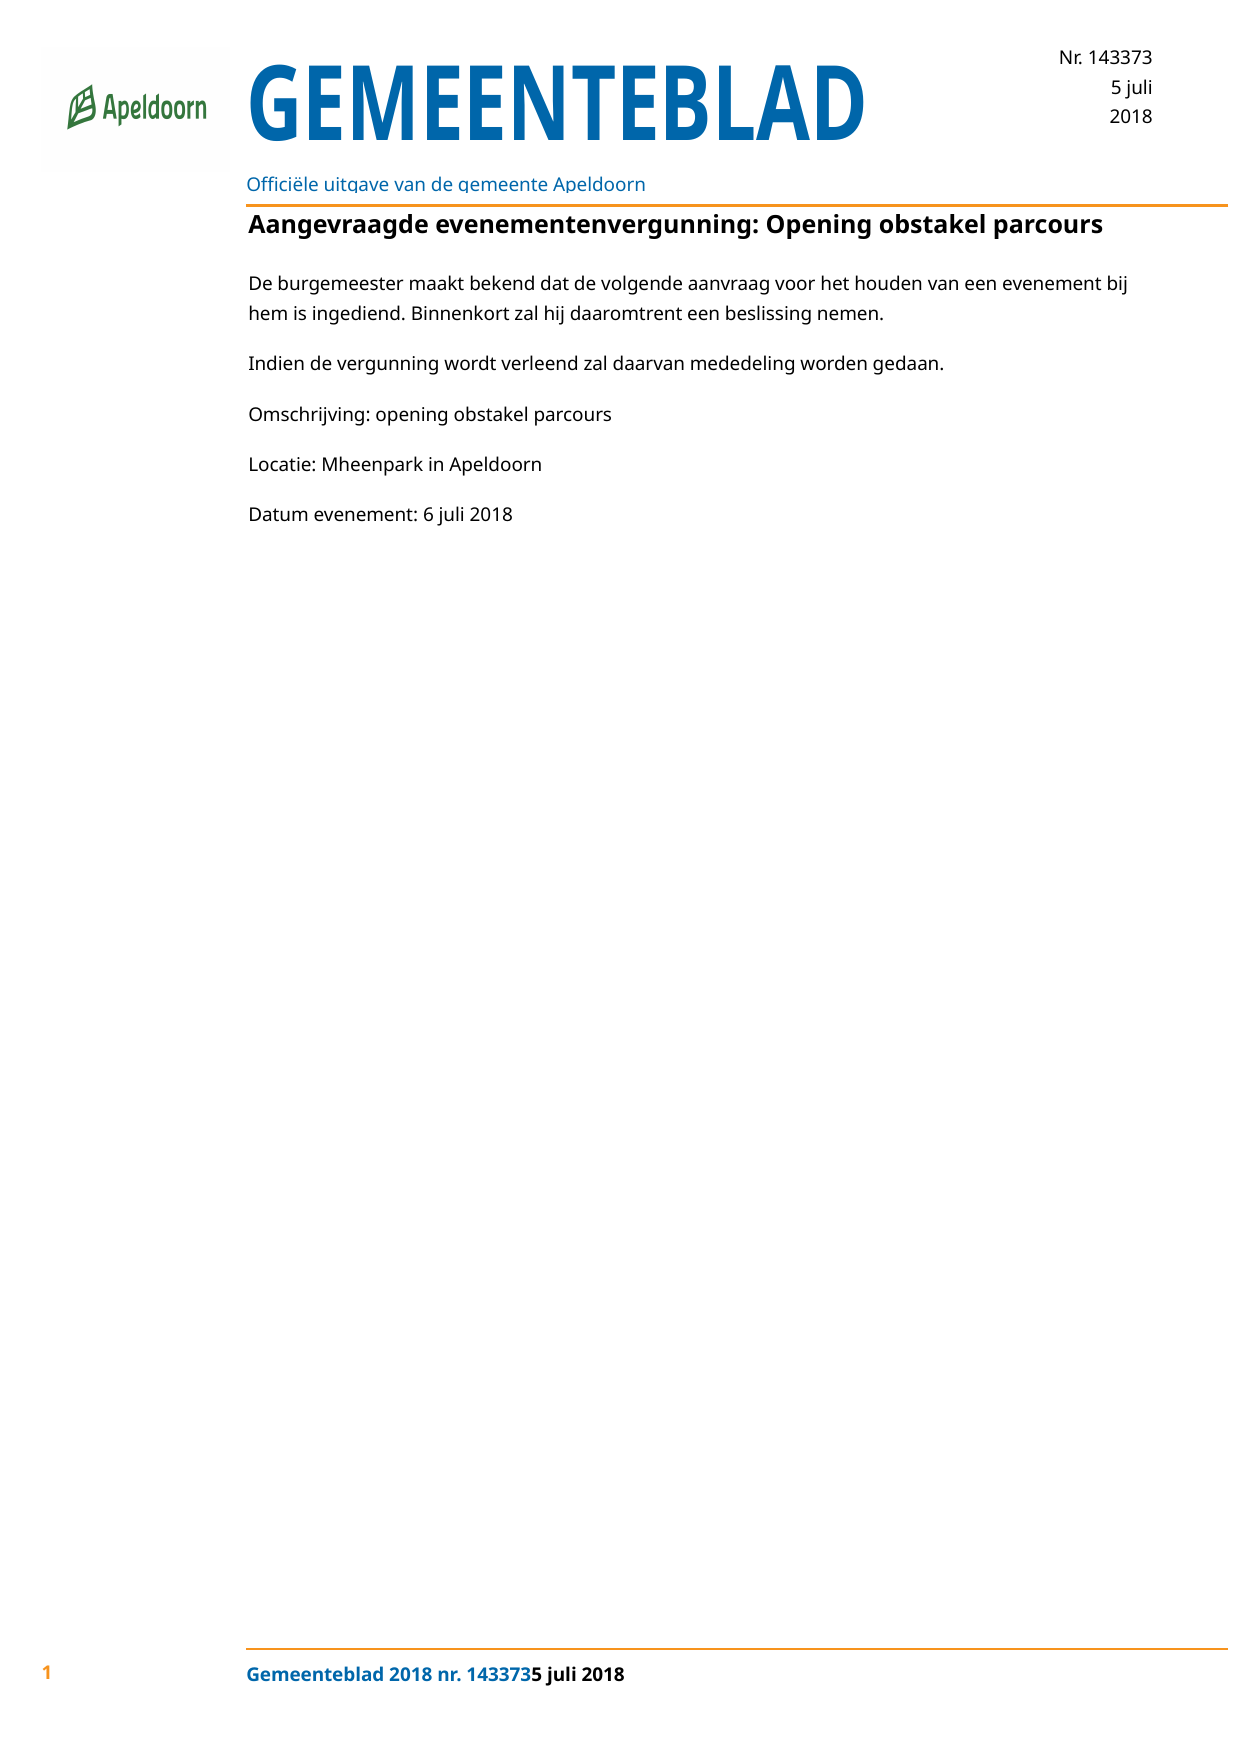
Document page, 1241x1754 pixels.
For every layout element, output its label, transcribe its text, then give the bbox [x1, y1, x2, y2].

text Omschrijving: opening obstakel parcours [248, 401, 1152, 426]
text Indien de vergunning wordt verleend zal daarvan mededeling worden gedaan. [248, 350, 1152, 376]
text Aangevraagde evenementenvergunning: Opening obstakel parcours [248, 207, 1152, 241]
text Locatie: Mheenpark in Apeldoorn [248, 451, 1152, 477]
text Datum evenement: 6 juli 2018 [248, 502, 1152, 527]
text De burgemeester maakt bekend dat de volgende aanvraag voor het houden van een evenement bij hem is ingediend. Binnenkort zal hij daaromtrent een beslissing nemen. [248, 270, 1152, 326]
picture [41, 47, 231, 172]
